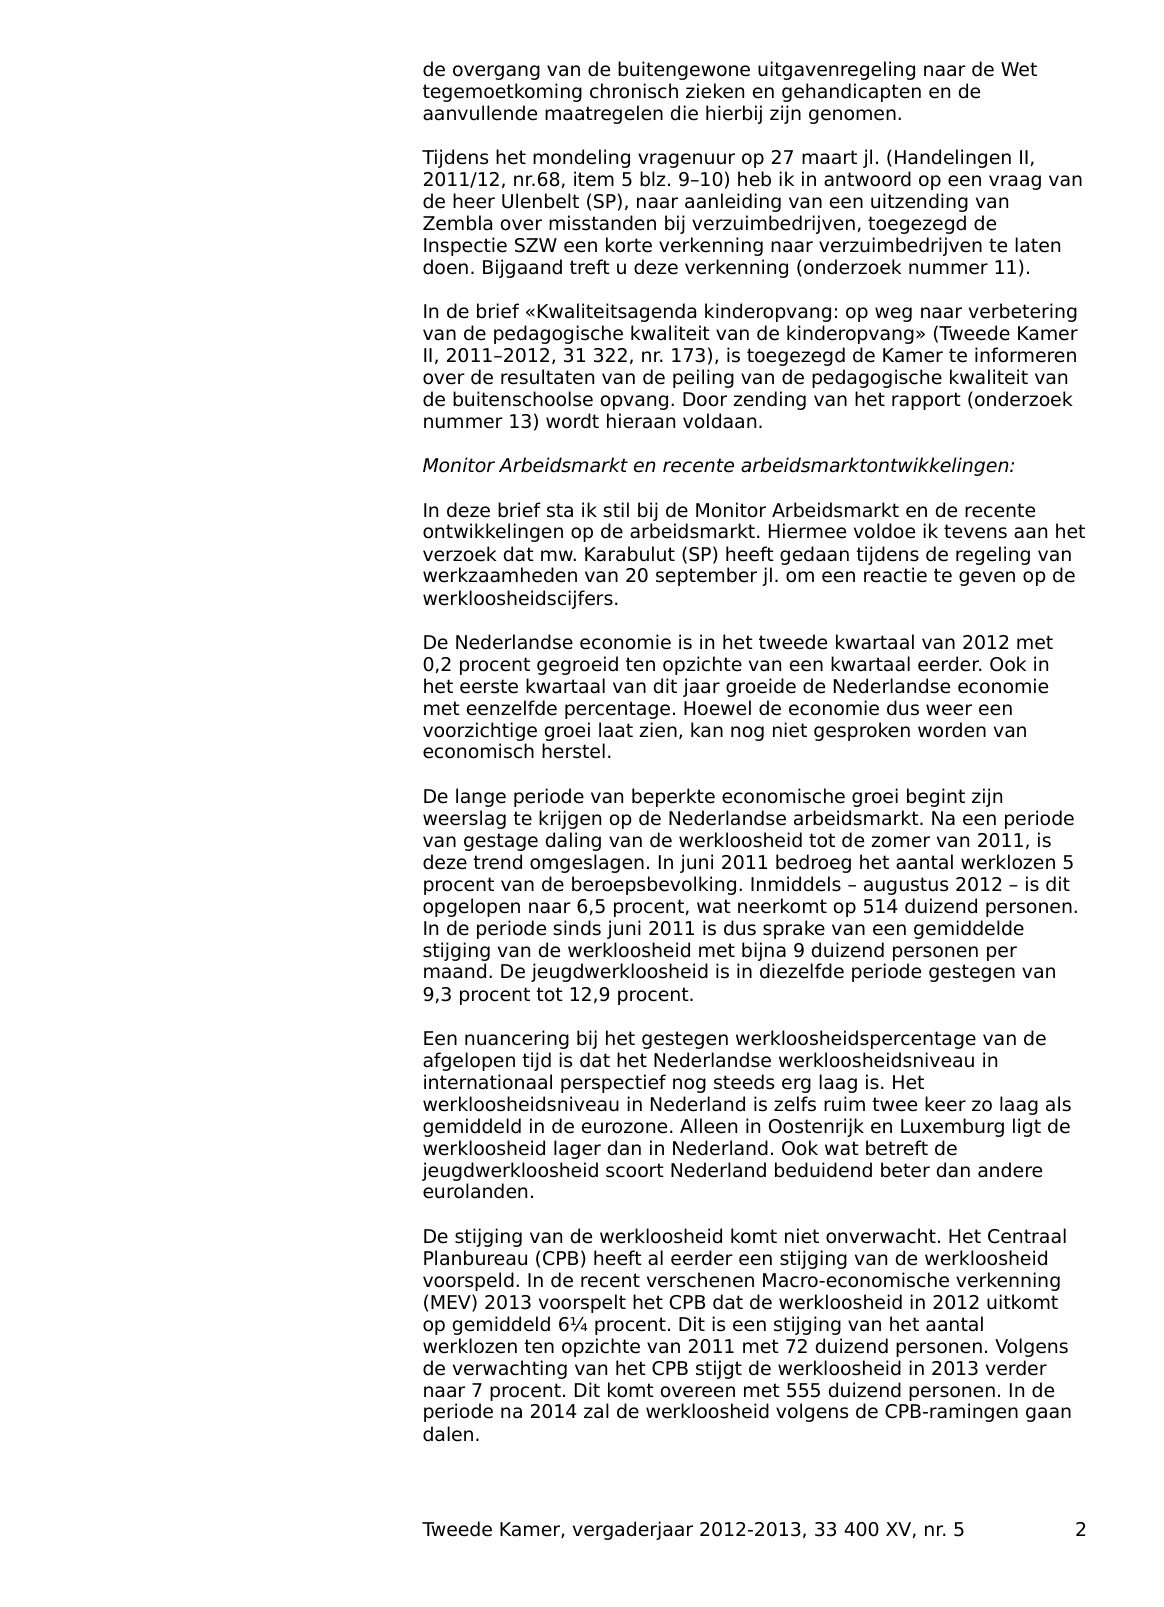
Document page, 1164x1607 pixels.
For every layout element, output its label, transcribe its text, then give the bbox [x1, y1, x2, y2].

text Een nuancering bij het gestegen werkloosheidspercentage van de afgelopen tijd is dat het Nederlandse werkloosheidsniveau in internationaal perspectief nog steeds erg laag is. Het werkloosheidsniveau in Nederland is zelfs ruim twee keer zo laag als gemiddeld in de eurozone. Alleen in Oostenrijk en Luxemburg ligt de werkloosheid lager dan in Nederland. Ook wat betreft de jeugdwerkloosheid scoort Nederland beduidend beter dan andere eurolanden. [422, 1028, 1087, 1203]
subtitle Monitor Arbeidsmarkt en recente arbeidsmarktontwikkelingen: [422, 455, 1087, 477]
text Tijdens het mondeling vragenuur op 27 maart jl. (Handelingen II, 2011/12, nr.68, item 5 blz. 9–10) heb ik in antwoord op een vraag van de heer Ulenbelt (SP), naar aanleiding van een uitzending van Zembla over misstanden bij verzuimbedrijven, toegezegd de Inspectie SZW een korte verkenning naar verzuimbedrijven te laten doen. Bijgaand treft u deze verkenning (onderzoek nummer 11). [422, 147, 1087, 279]
text In deze brief sta ik stil bij de Monitor Arbeidsmarkt en de recente ontwikkelingen op de arbeidsmarkt. Hiermee voldoe ik tevens aan het verzoek dat mw. Karabulut (SP) heeft gedaan tijdens de regeling van werkzaamheden van 20 september jl. om een reactie te geven op de werkloosheidscijfers. [422, 499, 1087, 609]
text De lange periode van beperkte economische groei begint zijn weerslag te krijgen op de Nederlandse arbeidsmarkt. Na een periode van gestage daling van de werkloosheid tot de zomer van 2011, is deze trend omgeslagen. In juni 2011 bedroeg het aantal werklozen 5 procent van de beroepsbevolking. Inmiddels – augustus 2012 – is dit opgelopen naar 6,5 procent, wat neerkomt op 514 duizend personen. In de periode sinds juni 2011 is dus sprake van een gemiddelde stijging van de werkloosheid met bijna 9 duizend personen per maand. De jeugdwerkloosheid is in diezelfde periode gestegen van 9,3 procent tot 12,9 procent. [422, 786, 1087, 1005]
text In de brief «Kwaliteitsagenda kinderopvang: op weg naar verbetering van de pedagogische kwaliteit van de kinderopvang» (Tweede Kamer II, 2011–2012, 31 322, nr. 173), is toegezegd de Kamer te informeren over de resultaten van de peiling van de pedagogische kwaliteit van de buitenschoolse opvang. Door zending van het rapport (onderzoek nummer 13) wordt hieraan voldaan. [422, 301, 1087, 433]
text De stijging van de werkloosheid komt niet onverwacht. Het Centraal Planbureau (CPB) heeft al eerder een stijging van de werkloosheid voorspeld. In de recent verschenen Macro-economische verkenning (MEV) 2013 voorspelt het CPB dat de werkloosheid in 2012 uitkomt op gemiddeld 6¼ procent. Dit is een stijging van het aantal werklozen ten opzichte van 2011 met 72 duizend personen. Volgens de verwachting van het CPB stijgt de werkloosheid in 2013 verder naar 7 procent. Dit komt overeen met 555 duizend personen. In de periode na 2014 zal de werkloosheid volgens de CPB-ramingen gaan dalen. [422, 1226, 1087, 1445]
text De Nederlandse economie is in het tweede kwartaal van 2012 met 0,2 procent gegroeid ten opzichte van een kwartaal eerder. Ook in het eerste kwartaal van dit jaar groeide de Nederlandse economie met eenzelfde percentage. Hoewel de economie dus weer een voorzichtige groei laat zien, kan nog niet gesproken worden van economisch herstel. [422, 632, 1087, 763]
text de overgang van de buitengewone uitgavenregeling naar de Wet tegemoetkoming chronisch zieken en gehandicapten en de aanvullende maatregelen die hierbij zijn genomen. [422, 59, 1087, 125]
